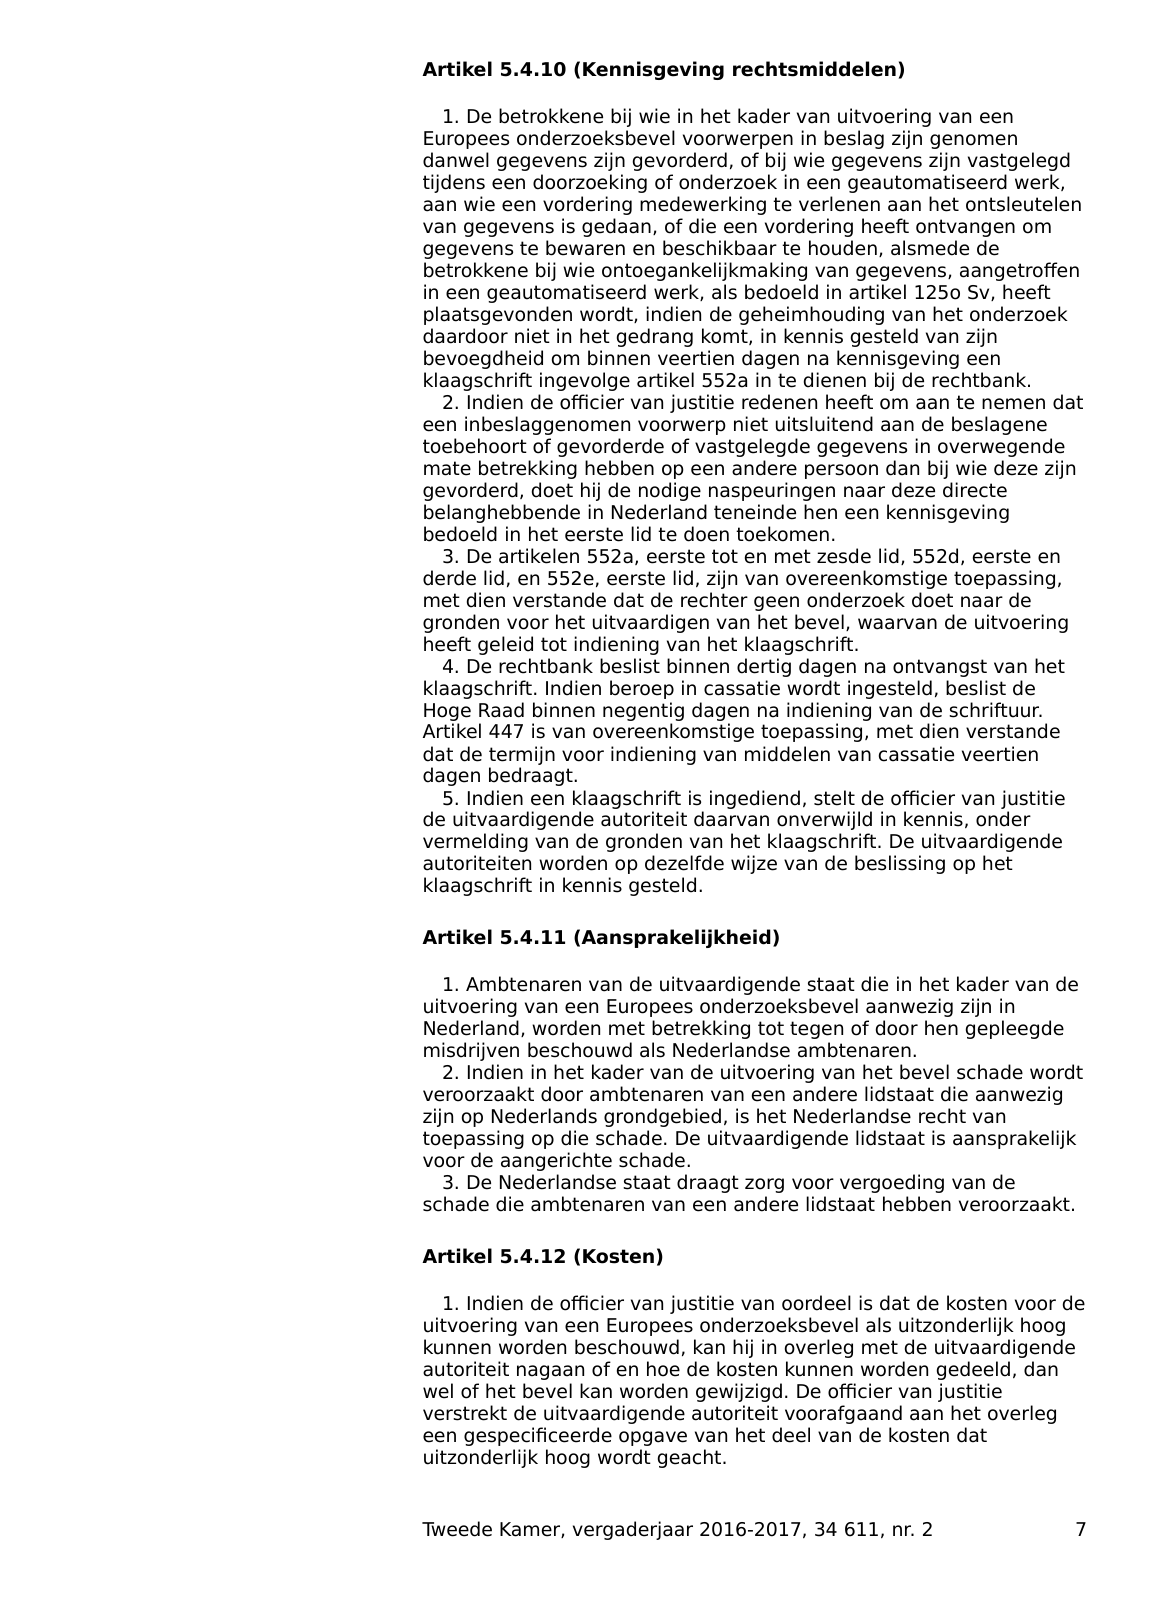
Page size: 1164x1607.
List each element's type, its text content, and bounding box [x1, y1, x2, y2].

subtitle Artikel 5.4.12 (Kosten) [422, 1246, 1087, 1268]
text 3. De Nederlandse staat draagt zorg voor vergoeding van de schade die ambtenaren van een andere lidstaat hebben veroorzaakt. [422, 1172, 1087, 1216]
text 1. De betrokkene bij wie in het kader van uitvoering van een Europees onderzoeksbevel voorwerpen in beslag zijn genomen danwel gegevens zijn gevorderd, of bij wie gegevens zijn vastgelegd tijdens een doorzoeking of onderzoek in een geautomatiseerd werk, aan wie een vordering medewerking te verlenen aan het ontsleutelen van gegevens is gedaan, of die een vordering heeft ontvangen om gegevens te bewaren en beschikbaar te houden, alsmede de betrokkene bij wie ontoegankelijkmaking van gegevens, aangetroffen in een geautomatiseerd werk, als bedoeld in artikel 125o Sv, heeft plaatsgevonden wordt, indien de geheimhouding van het onderzoek daardoor niet in het gedrang komt, in kennis gesteld van zijn bevoegdheid om binnen veertien dagen na kennisgeving een klaagschrift ingevolge artikel 552a in te dienen bij de rechtbank. [422, 106, 1087, 392]
text 2. Indien de officier van justitie redenen heeft om aan te nemen dat een inbeslaggenomen voorwerp niet uitsluitend aan de beslagene toebehoort of gevorderde of vastgelegde gegevens in overwegende mate betrekking hebben op een andere persoon dan bij wie deze zijn gevorderd, doet hij de nodige naspeuringen naar deze directe belanghebbende in Nederland teneinde hen een kennisgeving bedoeld in het eerste lid te doen toekomen. [422, 392, 1087, 546]
text 4. De rechtbank beslist binnen dertig dagen na ontvangst van het klaagschrift. Indien beroep in cassatie wordt ingesteld, beslist de Hoge Raad binnen negentig dagen na indiening van de schriftuur. Artikel 447 is van overeenkomstige toepassing, met dien verstande dat de termijn voor indiening van middelen van cassatie veertien dagen bedraagt. [422, 656, 1087, 787]
subtitle Artikel 5.4.11 (Aansprakelijkheid) [422, 927, 1087, 949]
text 3. De artikelen 552a, eerste tot en met zesde lid, 552d, eerste en derde lid, en 552e, eerste lid, zijn van overeenkomstige toepassing, met dien verstande dat de rechter geen onderzoek doet naar de gronden voor het uitvaardigen van het bevel, waarvan de uitvoering heeft geleid tot indiening van het klaagschrift. [422, 546, 1087, 656]
text 1. Indien de officier van justitie van oordeel is dat de kosten voor de uitvoering van een Europees onderzoeksbevel als uitzonderlijk hoog kunnen worden beschouwd, kan hij in overleg met de uitvaardigende autoriteit nagaan of en hoe de kosten kunnen worden gedeeld, dan wel of het bevel kan worden gewijzigd. De officier van justitie verstrekt de uitvaardigende autoriteit voorafgaand aan het overleg een gespecificeerde opgave van het deel van de kosten dat uitzonderlijk hoog wordt geacht. [422, 1293, 1087, 1469]
subtitle Artikel 5.4.10 (Kennisgeving rechtsmiddelen) [422, 59, 1087, 81]
text 5. Indien een klaagschrift is ingediend, stelt de officier van justitie de uitvaardigende autoriteit daarvan onverwijld in kennis, onder vermelding van de gronden van het klaagschrift. De uitvaardigende autoriteiten worden op dezelfde wijze van de beslissing op het klaagschrift in kennis gesteld. [422, 787, 1087, 897]
text 1. Ambtenaren van de uitvaardigende staat die in het kader van de uitvoering van een Europees onderzoeksbevel aanwezig zijn in Nederland, worden met betrekking tot tegen of door hen gepleegde misdrijven beschouwd als Nederlandse ambtenaren. [422, 974, 1087, 1062]
text 2. Indien in het kader van de uitvoering van het bevel schade wordt veroorzaakt door ambtenaren van een andere lidstaat die aanwezig zijn op Nederlands grondgebied, is het Nederlandse recht van toepassing op die schade. De uitvaardigende lidstaat is aansprakelijk voor de aangerichte schade. [422, 1062, 1087, 1172]
